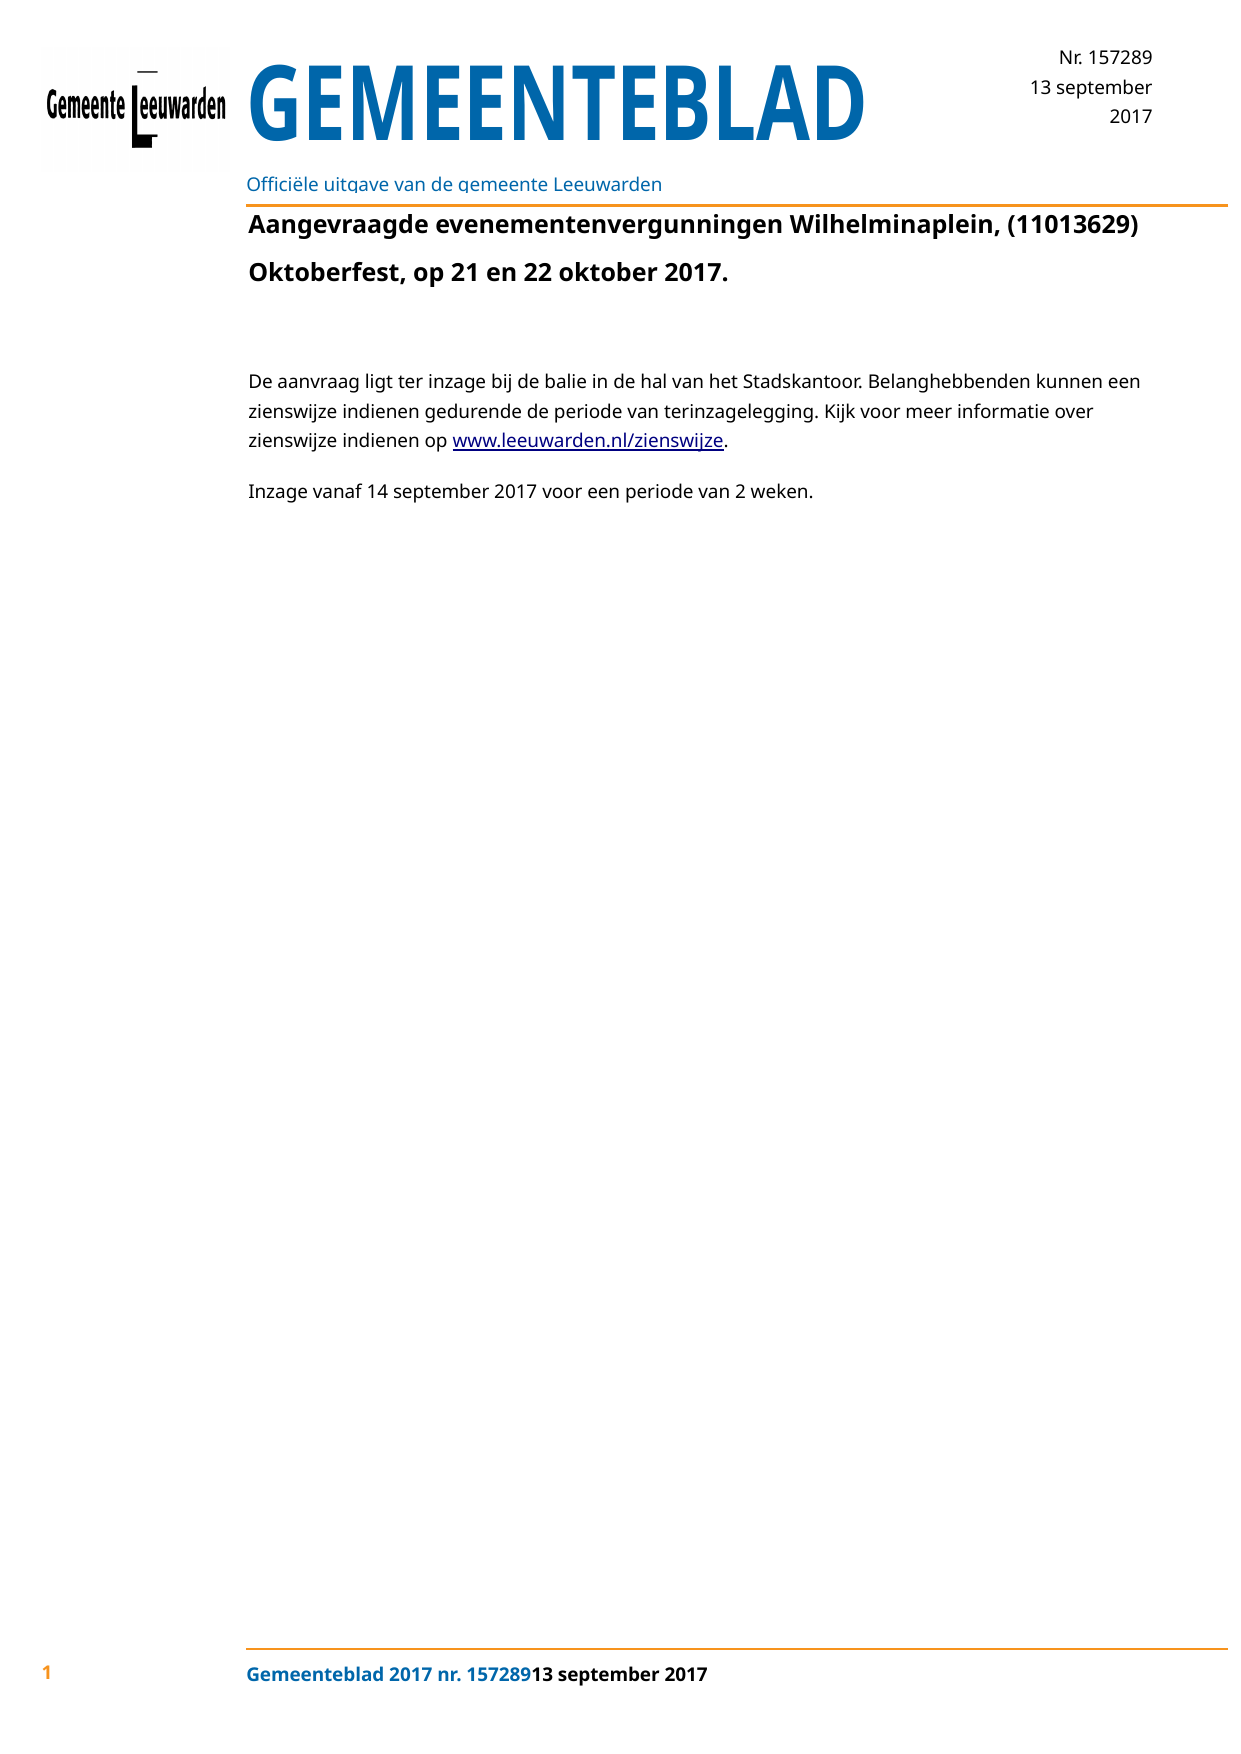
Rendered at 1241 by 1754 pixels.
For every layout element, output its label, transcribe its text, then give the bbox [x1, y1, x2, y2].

text De aanvraag ligt ter inzage bij de balie in de hal van het Stadskantoor. Belanghebbenden kunnen een zienswijze indienen gedurende de periode van terinzagelegging. Kijk voor meer informatie over zienswijze indienen op www.leeuwarden.nl/zienswijze. [248, 368, 1152, 453]
picture [41, 47, 231, 172]
text Aangevraagde evenementenvergunningen Wilhelminaplein, (11013629) Oktoberfest, op 21 en 22 oktober 2017. [248, 207, 1152, 288]
text Inzage vanaf 14 september 2017 voor een periode van 2 weken. [248, 478, 1152, 504]
